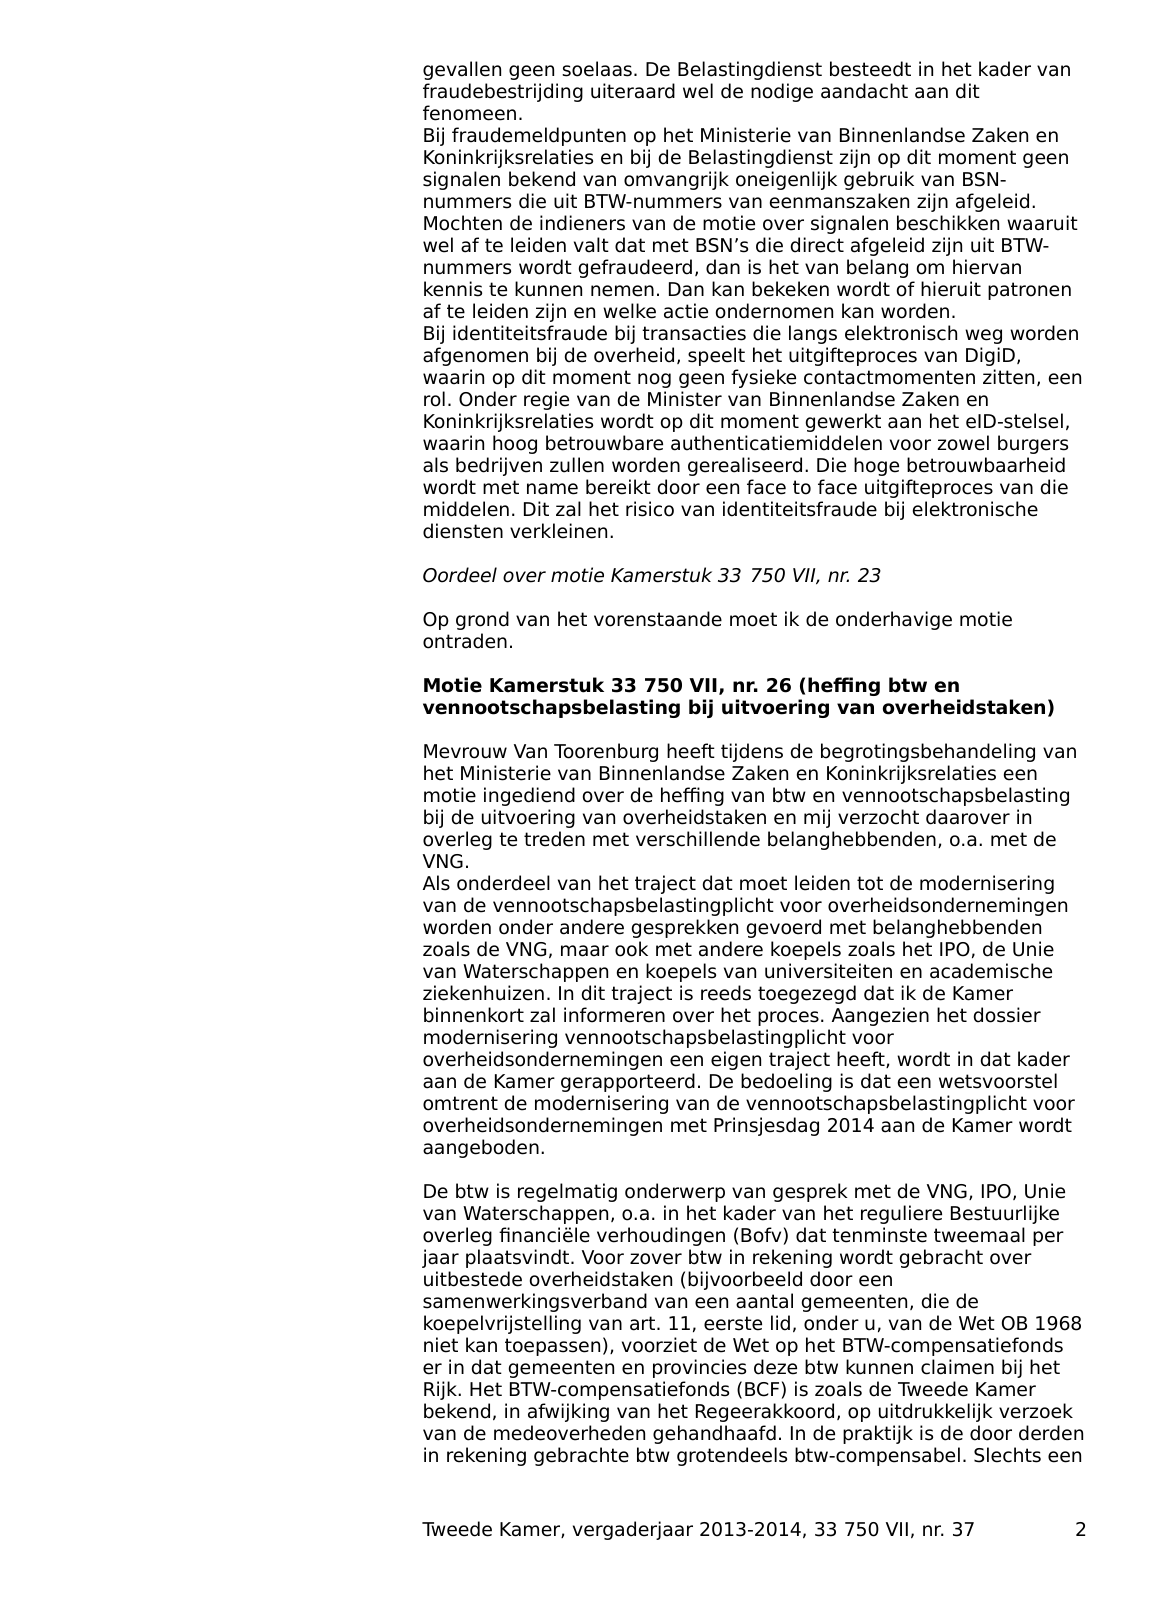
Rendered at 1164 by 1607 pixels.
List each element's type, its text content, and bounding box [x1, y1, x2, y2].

text gevallen geen soelaas. De Belastingdienst besteedt in het kader van fraudebestrijding uiteraard wel de nodige aandacht aan dit fenomeen. [422, 59, 1087, 125]
text Op grond van het vorenstaande moet ik de onderhavige motie ontraden. [422, 609, 1087, 653]
subtitle Motie Kamerstuk 33 750 VII, nr. 26 (heffing btw en vennootschapsbelasting bij uitvoering van overheidstaken) [422, 675, 1087, 719]
text Bij identiteitsfraude bij transacties die langs elektronisch weg worden afgenomen bij de overheid, speelt het uitgifteproces van DigiD, waarin op dit moment nog geen fysieke contactmomenten zitten, een rol. Onder regie van de Minister van Binnenlandse Zaken en Koninkrijksrelaties wordt op dit moment gewerkt aan het eID-stelsel, waarin hoog betrouwbare authenticatiemiddelen voor zowel burgers als bedrijven zullen worden gerealiseerd. Die hoge betrouwbaarheid wordt met name bereikt door een face to face uitgifteproces van die middelen. Dit zal het risico van identiteitsfraude bij elektronische diensten verkleinen. [422, 323, 1087, 543]
text Als onderdeel van het traject dat moet leiden tot de modernisering van de vennootschapsbelastingplicht voor overheidsondernemingen worden onder andere gesprekken gevoerd met belanghebbenden zoals de VNG, maar ook met andere koepels zoals het IPO, de Unie van Waterschappen en koepels van universiteiten en academische ziekenhuizen. In dit traject is reeds toegezegd dat ik de Kamer binnenkort zal informeren over het proces. Aangezien het dossier modernisering vennootschapsbelastingplicht voor overheidsondernemingen een eigen traject heeft, wordt in dat kader aan de Kamer gerapporteerd. De bedoeling is dat een wetsvoorstel omtrent de modernisering van de vennootschapsbelastingplicht voor overheidsondernemingen met Prinsjesdag 2014 aan de Kamer wordt aangeboden. [422, 873, 1087, 1159]
text De btw is regelmatig onderwerp van gesprek met de VNG, IPO, Unie van Waterschappen, o.a. in het kader van het reguliere Bestuurlijke overleg financiële verhoudingen (Bofv) dat tenminste tweemaal per jaar plaatsvindt. Voor zover btw in rekening wordt gebracht over uitbestede overheidstaken (bijvoorbeeld door een samenwerkingsverband van een aantal gemeenten, die de koepelvrijstelling van art. 11, eerste lid, onder u, van de Wet OB 1968 niet kan toepassen), voorziet de Wet op het BTW-compensatiefonds er in dat gemeenten en provincies deze btw kunnen claimen bij het Rijk. Het BTW-compensatiefonds (BCF) is zoals de Tweede Kamer bekend, in afwijking van het Regeerakkoord, op uitdrukkelijk verzoek van de medeoverheden gehandhaafd. In de praktijk is de door derden in rekening gebrachte btw grotendeels btw-compensabel. Slechts een [422, 1181, 1087, 1467]
subtitle Oordeel over motie Kamerstuk 33 750 VII, nr. 23 [422, 565, 1087, 587]
text Mevrouw Van Toorenburg heeft tijdens de begrotingsbehandeling van het Ministerie van Binnenlandse Zaken en Koninkrijksrelaties een motie ingediend over de heffing van btw en vennootschapsbelasting bij de uitvoering van overheidstaken en mij verzocht daarover in overleg te treden met verschillende belanghebbenden, o.a. met de VNG. [422, 741, 1087, 873]
text Bij fraudemeldpunten op het Ministerie van Binnenlandse Zaken en Koninkrijksrelaties en bij de Belastingdienst zijn op dit moment geen signalen bekend van omvangrijk oneigenlijk gebruik van BSN-nummers die uit BTW-nummers van eenmanszaken zijn afgeleid. Mochten de indieners van de motie over signalen beschikken waaruit wel af te leiden valt dat met BSN’s die direct afgeleid zijn uit BTW-nummers wordt gefraudeerd, dan is het van belang om hiervan kennis te kunnen nemen. Dan kan bekeken wordt of hieruit patronen af te leiden zijn en welke actie ondernomen kan worden. [422, 125, 1087, 323]
